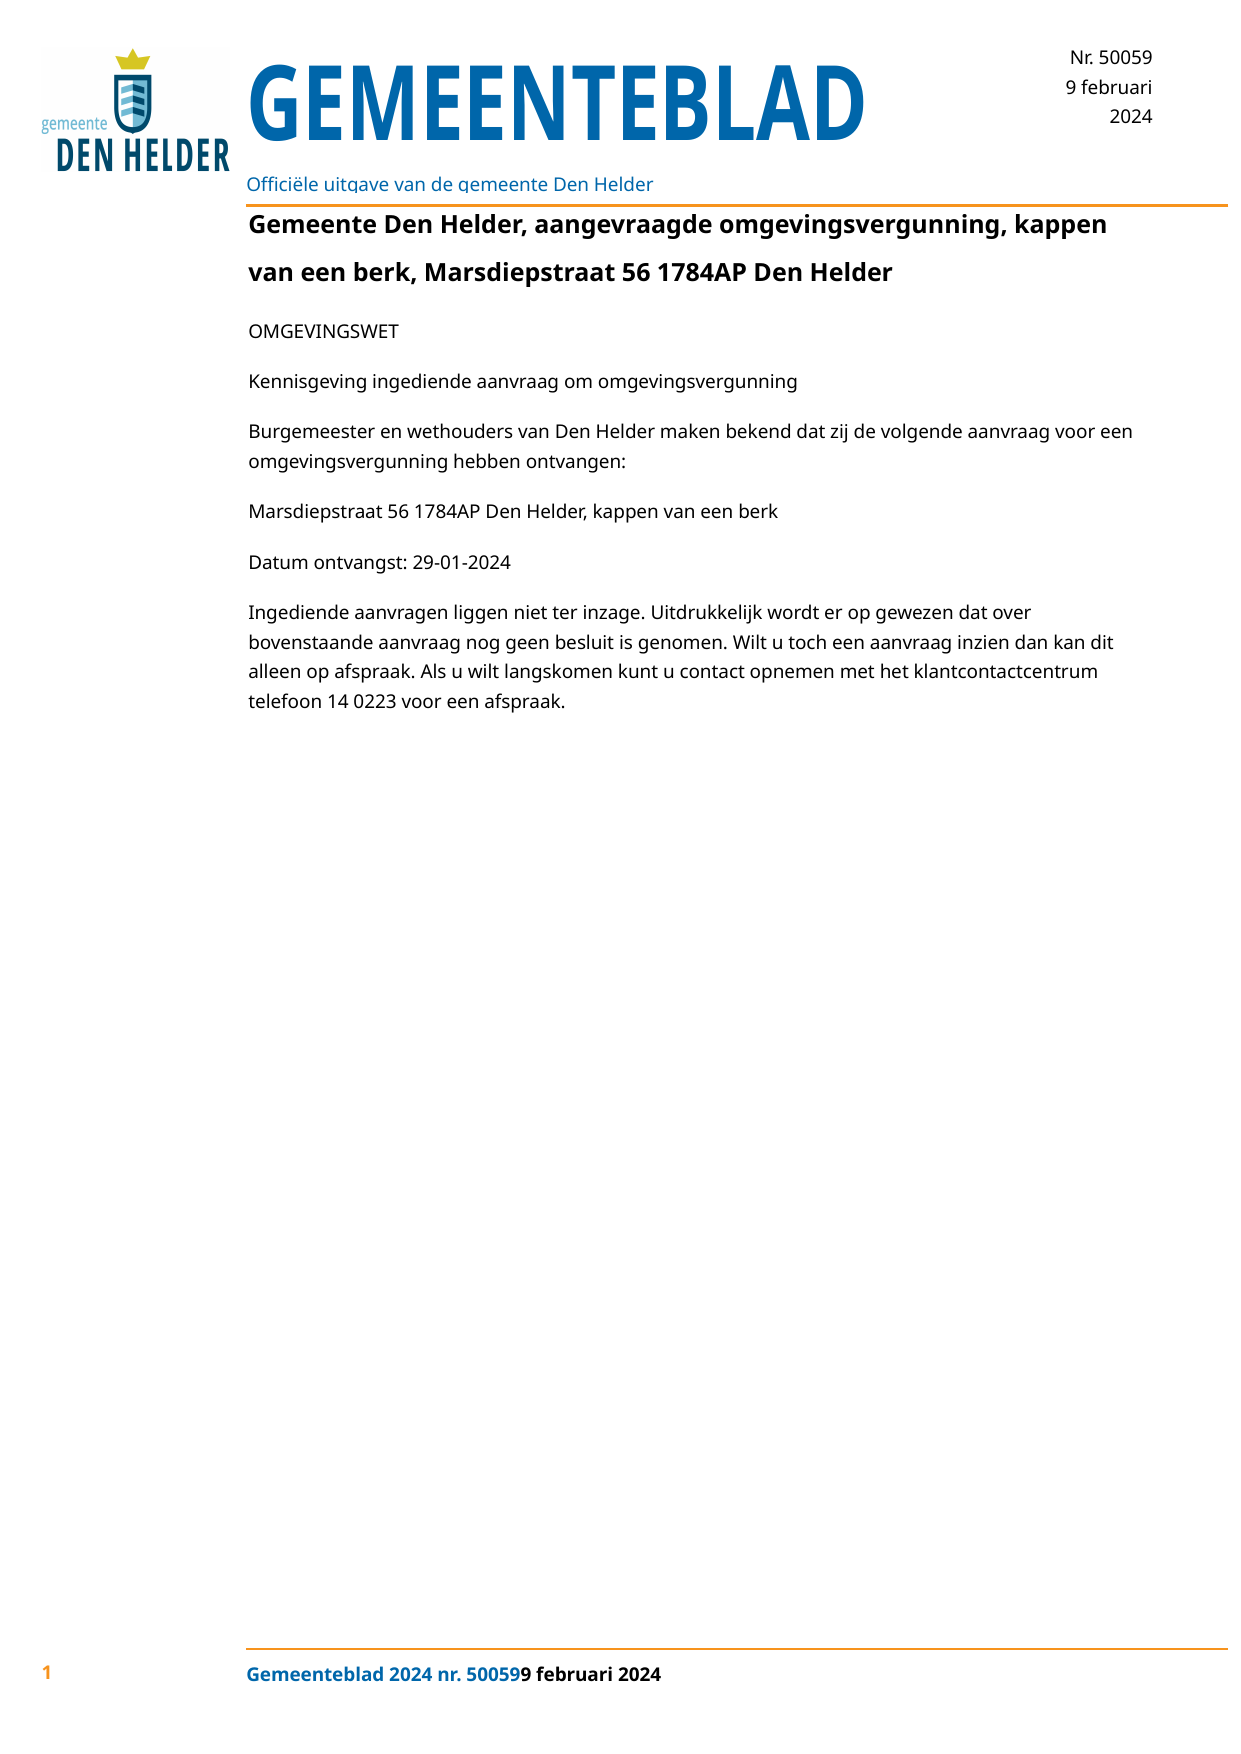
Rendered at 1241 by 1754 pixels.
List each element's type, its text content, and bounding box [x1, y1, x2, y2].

text Marsdiepstraat 56 1784AP Den Helder, kappen van een berk [248, 499, 1152, 524]
text Ingediende aanvragen liggen niet ter inzage. Uitdrukkelijk wordt er op gewezen dat over bovenstaande aanvraag nog geen besluit is genomen. Wilt u toch een aanvraag inzien dan kan dit alleen op afspraak. Als u wilt langskomen kunt u contact opnemen met het klantcontactcentrum telefoon 14 0223 voor een afspraak. [248, 599, 1152, 714]
text Gemeente Den Helder, aangevraagde omgevingsvergunning, kappen van een berk, Marsdiepstraat 56 1784AP Den Helder [248, 207, 1152, 288]
text Datum ontvangst: 29-01-2024 [248, 549, 1152, 575]
picture [100, 154, 106, 172]
text Burgemeester en wethouders van Den Helder maken bekend dat zij de volgende aanvraag voor een omgevingsvergunning hebben ontvangen: [248, 419, 1152, 474]
picture [63, 144, 68, 165]
picture [41, 47, 231, 172]
text Kennisgeving ingediende aanvraag om omgevingsvergunning [248, 368, 1152, 394]
text OMGEVINGSWET [248, 318, 1152, 344]
picture [130, 157, 135, 172]
picture [220, 160, 224, 172]
picture [182, 144, 187, 165]
